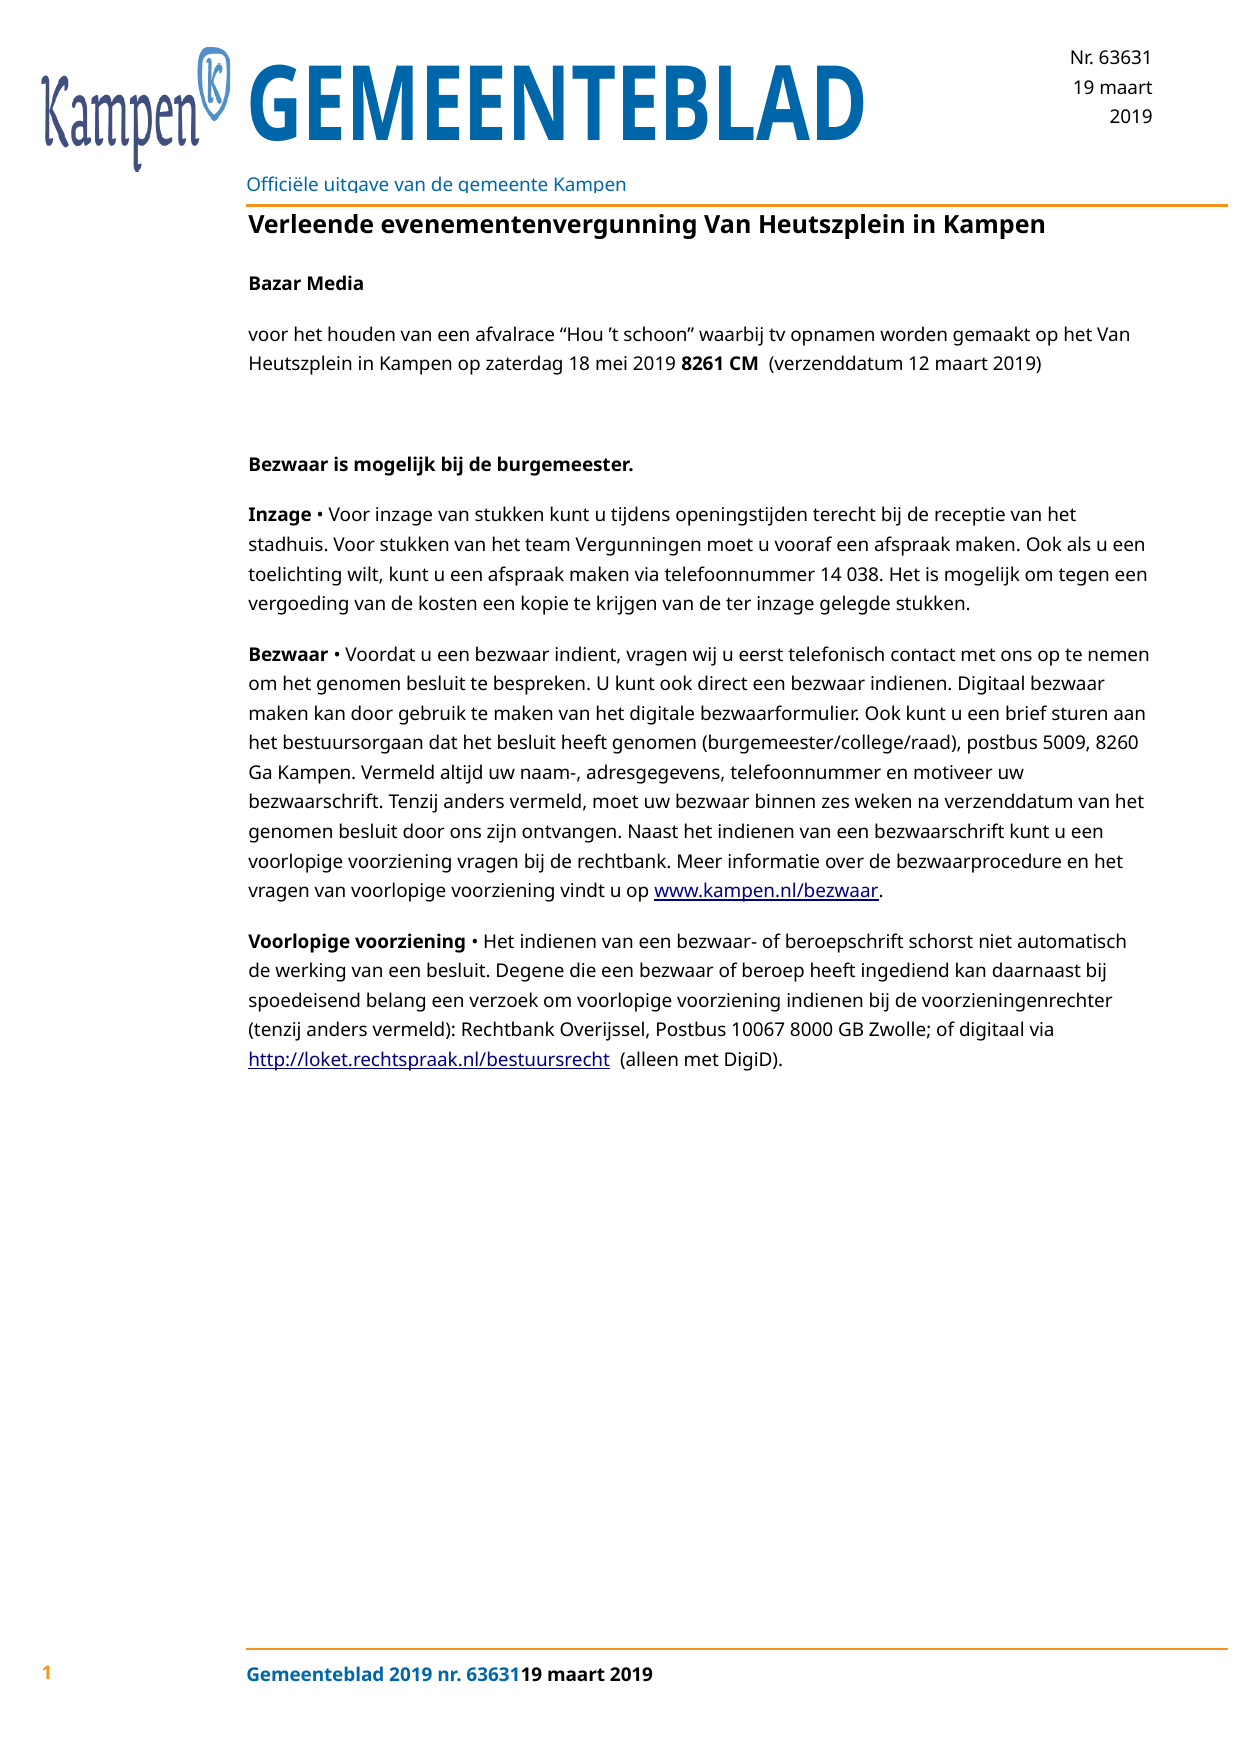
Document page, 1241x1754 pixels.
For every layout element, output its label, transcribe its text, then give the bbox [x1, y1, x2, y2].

text Inzage • Voor inzage van stukken kunt u tijdens openingstijden terecht bij de receptie van het stadhuis. Voor stukken van het team Vergunningen moet u vooraf een afspraak maken. Ook als u een toelichting wilt, kunt u een afspraak maken via telefoonnummer 14 038. Het is mogelijk om tegen een vergoeding van de kosten een kopie te krijgen van de ter inzage gelegde stukken. [248, 502, 1152, 616]
text Bezwaar is mogelijk bij de burgemeester. [248, 451, 1152, 477]
text Bezwaar • Voordat u een bezwaar indient, vragen wij u eerst telefonisch contact met ons op te nemen om het genomen besluit te bespreken. U kunt ook direct een bezwaar indienen. Digitaal bezwaar maken kan door gebruik te maken van het digitale bezwaarformulier. Ook kunt u een brief sturen aan het bestuursorgaan dat het besluit heeft genomen (burgemeester/college/raad), postbus 5009, 8260 Ga Kampen. Vermeld altijd uw naam-, adresgegevens, telefoonnummer en motiveer uw bezwaarschrift. Tenzij anders vermeld, moet uw bezwaar binnen zes weken na verzenddatum van het genomen besluit door ons zijn ontvangen. Naast het indienen van een bezwaarschrift kunt u een voorlopige voorziening vragen bij de rechtbank. Meer informatie over de bezwaarprocedure en het vragen van voorlopige voorziening vindt u op www.kampen.nl/bezwaar. [248, 641, 1152, 903]
picture [41, 47, 231, 172]
text Bazar Media [248, 270, 1152, 296]
text Voorlopige voorziening • Het indienen van een bezwaar- of beroepschrift schorst niet automatisch de werking van een besluit. Degene die een bezwaar of beroep heeft ingediend kan daarnaast bij spoedeisend belang een verzoek om voorlopige voorziening indienen bij de voorzieningenrechter (tenzij anders vermeld): Rechtbank Overijssel, Postbus 10067 8000 GB Zwolle; of digitaal via http://loket.rechtspraak.nl/bestuursrecht (alleen met DigiD). [248, 928, 1152, 1072]
text Verleende evenementenvergunning Van Heutszplein in Kampen [248, 207, 1152, 241]
text voor het houden van een afvalrace “Hou ’t schoon” waarbij tv opnamen worden gemaakt op het Van Heutszplein in Kampen op zaterdag 18 mei 2019 8261 CM (verzenddatum 12 maart 2019) [248, 321, 1152, 376]
